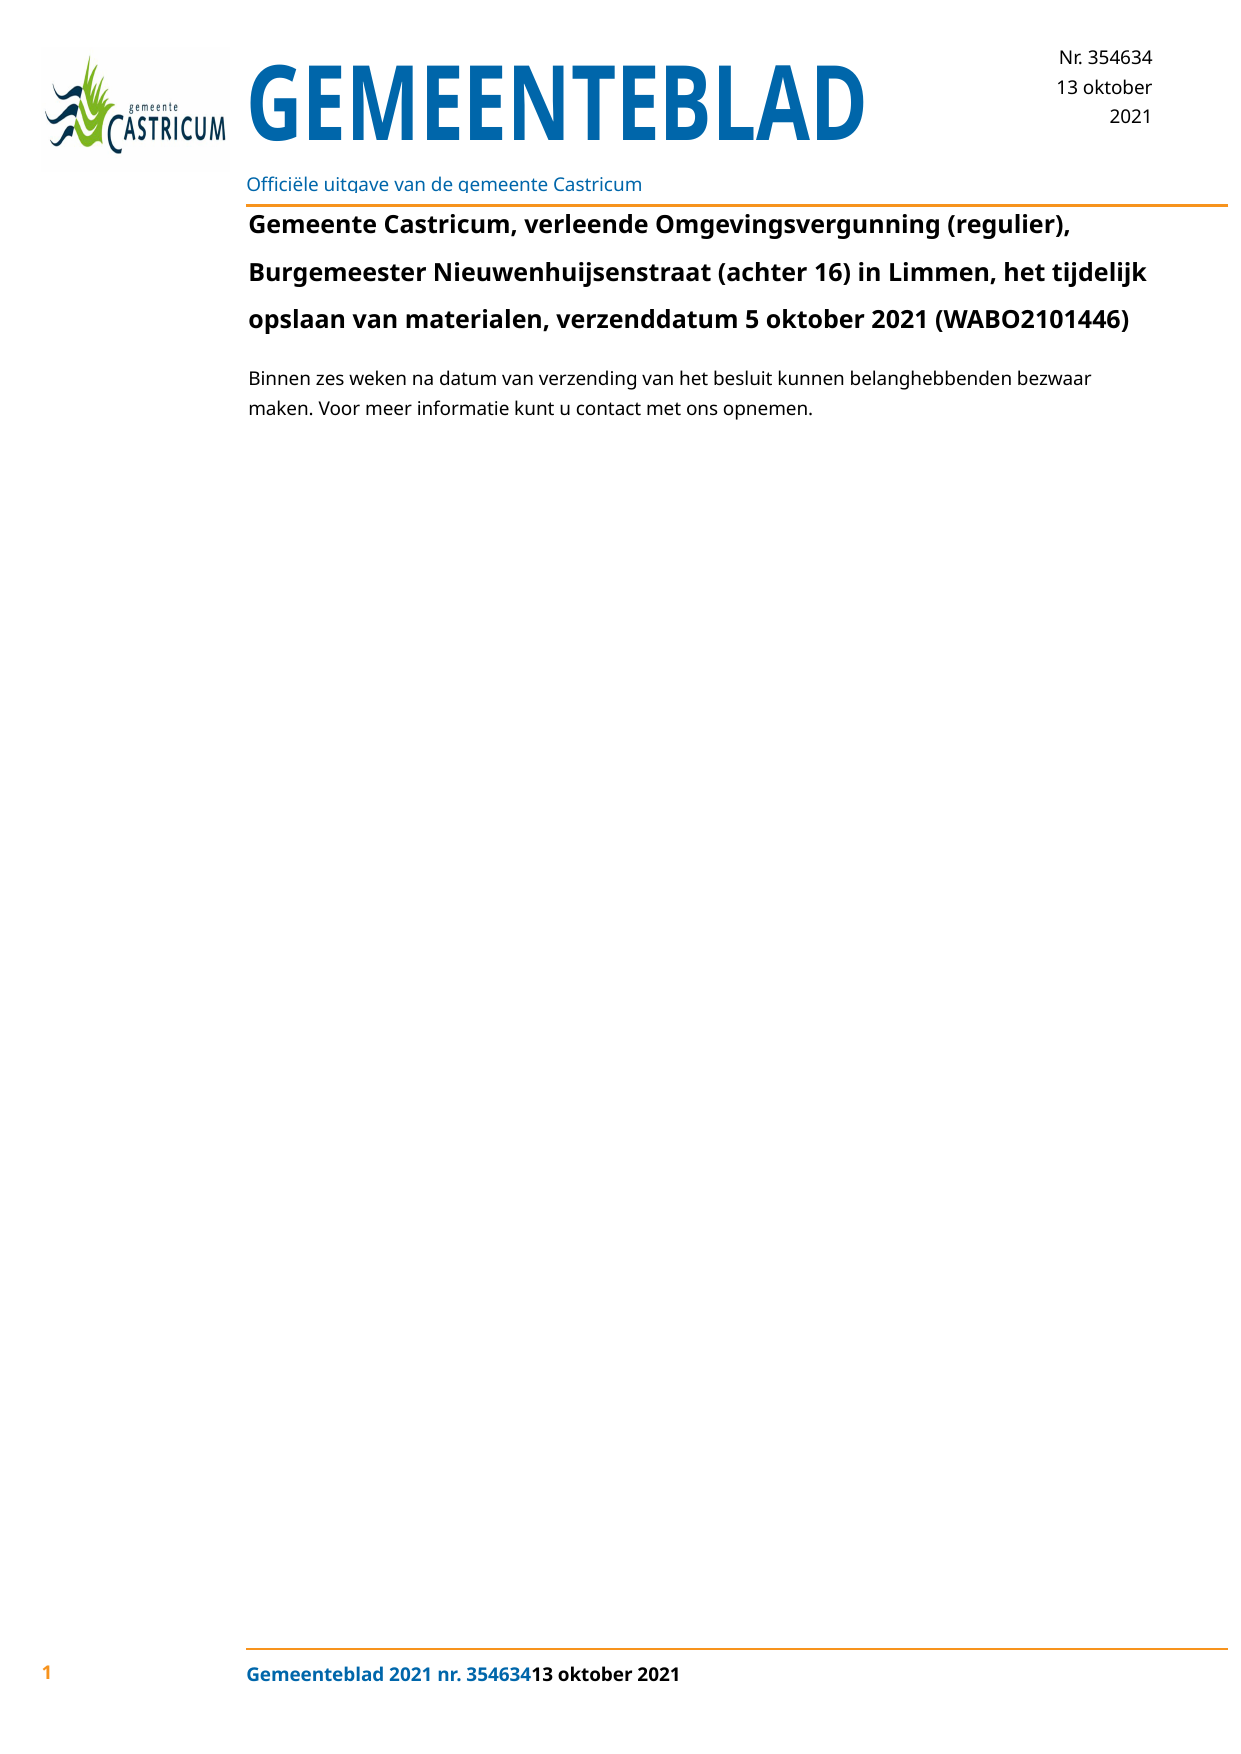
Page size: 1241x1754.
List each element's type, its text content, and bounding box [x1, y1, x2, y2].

text Gemeente Castricum, verleende Omgevingsvergunning (regulier), Burgemeester Nieuwenhuijsenstraat (achter 16) in Limmen, het tijdelijk opslaan van materialen, verzenddatum 5 oktober 2021 (WABO2101446) [248, 207, 1152, 336]
picture [41, 47, 231, 172]
text Binnen zes weken na datum van verzending van het besluit kunnen belanghebbenden bezwaar maken. Voor meer informatie kunt u contact met ons opnemen. [248, 366, 1152, 421]
